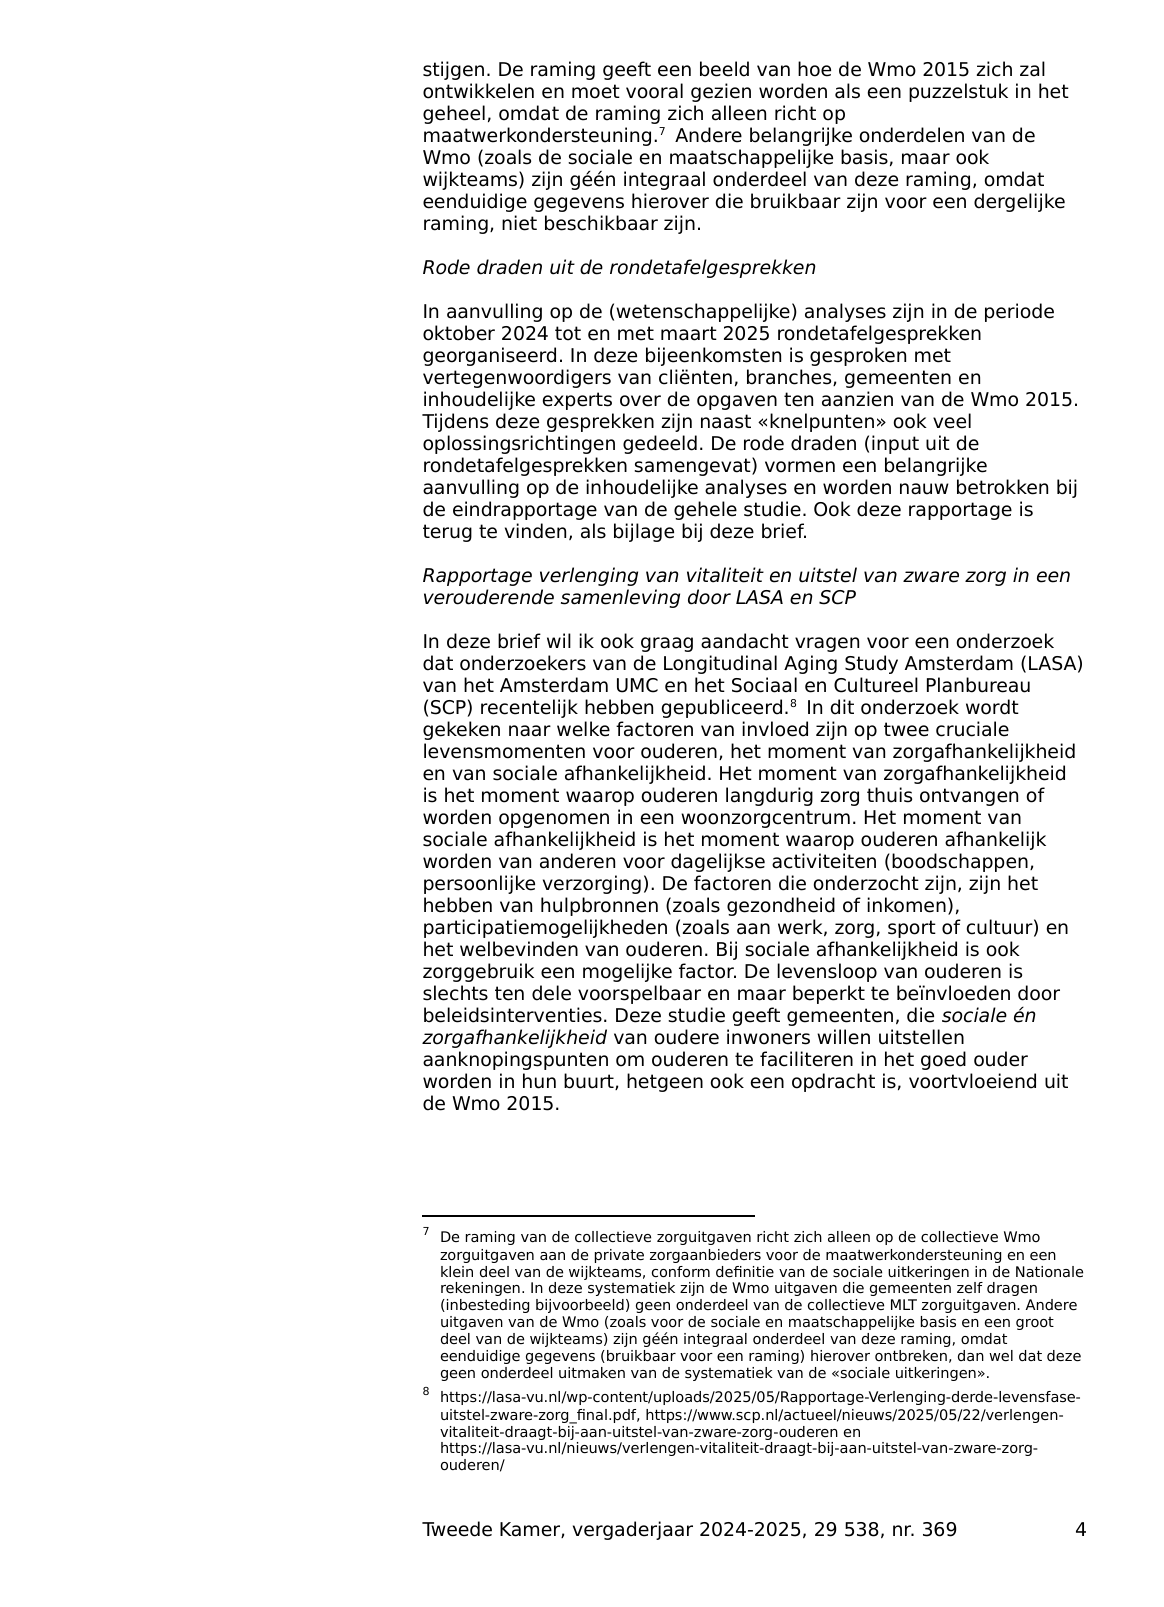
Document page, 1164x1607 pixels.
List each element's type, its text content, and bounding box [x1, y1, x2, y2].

subtitle Rapportage verlenging van vitaliteit en uitstel van zware zorg in een verouderende samenleving door LASA en SCP [422, 565, 1087, 609]
text De raming van de collectieve zorguitgaven richt zich alleen op de collectieve Wmo zorguitgaven aan de private zorgaanbieders voor de maatwerkondersteuning en een klein deel van de wijkteams, conform definitie van de sociale uitkeringen in de Nationale rekeningen. In deze systematiek zijn de Wmo uitgaven die gemeenten zelf dragen (inbesteding bijvoorbeeld) geen onderdeel van de collectieve MLT zorguitgaven. Andere uitgaven van de Wmo (zoals voor de sociale en maatschappelijke basis en een groot deel van de wijkteams) zijn géén integraal onderdeel van deze raming, omdat eenduidige gegevens (bruikbaar voor een raming) hierover ontbreken, dan wel dat deze geen onderdeel uitmaken van de systematiek van de «sociale uitkeringen». [422, 1225, 1087, 1382]
text https://lasa-vu.nl/wp-content/uploads/2025/05/Rapportage-Verlenging-derde-levensfase-uitstel-zware-zorg_final.pdf, https://www.scp.nl/actueel/nieuws/2025/05/22/verlengen-vitaliteit-draagt-bij-aan-uitstel-van-zware-zorg-ouderen en https://lasa-vu.nl/nieuws/verlengen-vitaliteit-draagt-bij-aan-uitstel-van-zware-zorg-ouderen/ [422, 1385, 1087, 1474]
text stijgen. De raming geeft een beeld van hoe de Wmo 2015 zich zal ontwikkelen en moet vooral gezien worden als een puzzelstuk in het geheel, omdat de raming zich alleen richt op maatwerkondersteuning. Andere belangrijke onderdelen van de Wmo (zoals de sociale en maatschappelijke basis, maar ook wijkteams) zijn géén integraal onderdeel van deze raming, omdat eenduidige gegevens hierover die bruikbaar zijn voor een dergelijke raming, niet beschikbaar zijn. [422, 59, 1087, 235]
text In aanvulling op de (wetenschappelijke) analyses zijn in de periode oktober 2024 tot en met maart 2025 rondetafelgesprekken georganiseerd. In deze bijeenkomsten is gesproken met vertegenwoordigers van cliënten, branches, gemeenten en inhoudelijke experts over de opgaven ten aanzien van de Wmo 2015. Tijdens deze gesprekken zijn naast «knelpunten» ook veel oplossingsrichtingen gedeeld. De rode draden (input uit de rondetafelgesprekken samengevat) vormen een belangrijke aanvulling op de inhoudelijke analyses en worden nauw betrokken bij de eindrapportage van de gehele studie. Ook deze rapportage is terug te vinden, als bijlage bij deze brief. [422, 301, 1087, 543]
text In deze brief wil ik ook graag aandacht vragen voor een onderzoek dat onderzoekers van de Longitudinal Aging Study Amsterdam (LASA) van het Amsterdam UMC en het Sociaal en Cultureel Planbureau (SCP) recentelijk hebben gepubliceerd. In dit onderzoek wordt gekeken naar welke factoren van invloed zijn op twee cruciale levensmomenten voor ouderen, het moment van zorgafhankelijkheid en van sociale afhankelijkheid. Het moment van zorgafhankelijkheid is het moment waarop ouderen langdurig zorg thuis ontvangen of worden opgenomen in een woonzorgcentrum. Het moment van sociale afhankelijkheid is het moment waarop ouderen afhankelijk worden van anderen voor dagelijkse activiteiten (boodschappen, persoonlijke verzorging). De factoren die onderzocht zijn, zijn het hebben van hulpbronnen (zoals gezondheid of inkomen), participatiemogelijkheden (zoals aan werk, zorg, sport of cultuur) en het welbevinden van ouderen. Bij sociale afhankelijkheid is ook zorggebruik een mogelijke factor. De levensloop van ouderen is slechts ten dele voorspelbaar en maar beperkt te beïnvloeden door beleidsinterventies. Deze studie geeft gemeenten, die sociale én zorgafhankelijkheid van oudere inwoners willen uitstellen aanknopingspunten om ouderen te faciliteren in het goed ouder worden in hun buurt, hetgeen ook een opdracht is, voortvloeiend uit de Wmo 2015. [422, 631, 1087, 1115]
subtitle Rode draden uit de rondetafelgesprekken [422, 257, 1087, 279]
